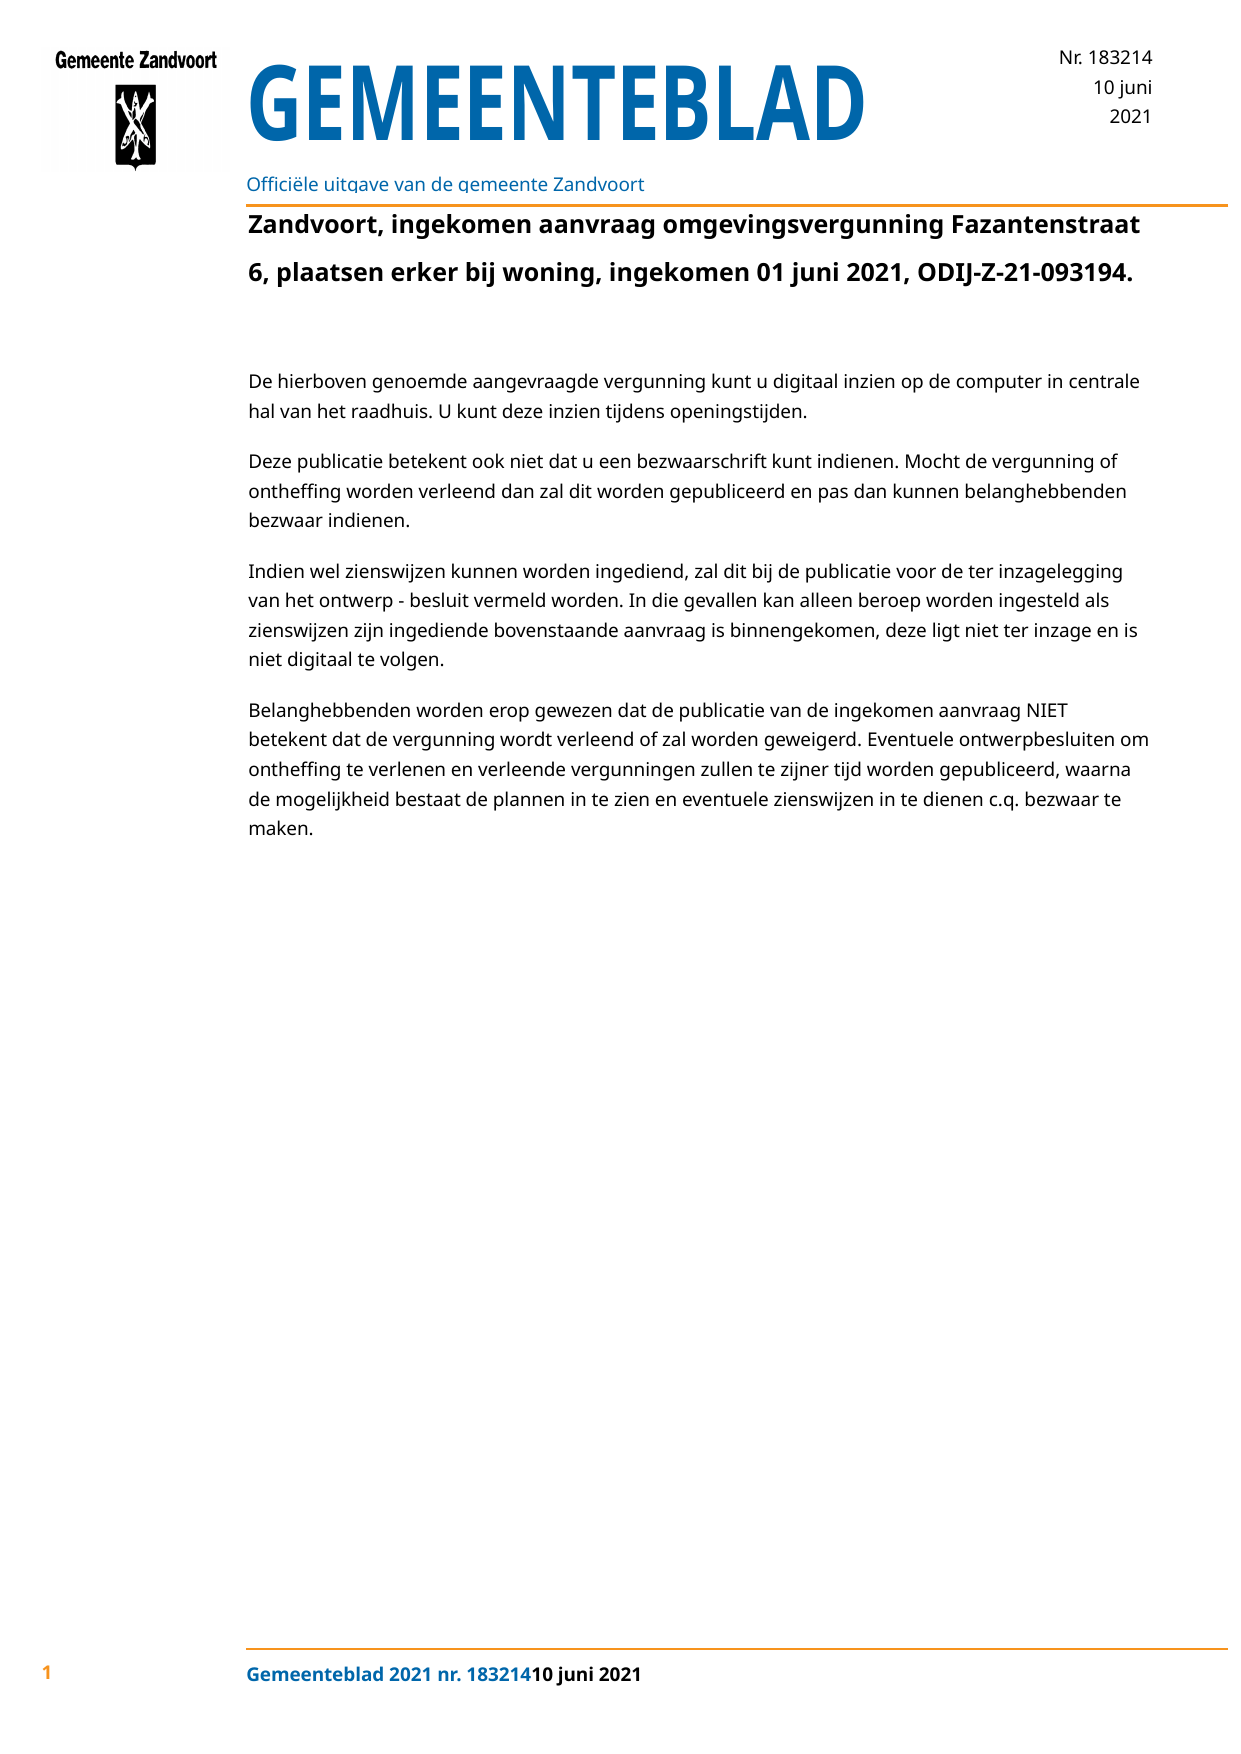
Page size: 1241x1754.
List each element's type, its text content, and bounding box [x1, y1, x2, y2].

text De hierboven genoemde aangevraagde vergunning kunt u digitaal inzien op de computer in centrale hal van het raadhuis. U kunt deze inzien tijdens openingstijden. [248, 368, 1152, 424]
text Deze publicatie betekent ook niet dat u een bezwaarschrift kunt indienen. Mocht de vergunning of ontheffing worden verleend dan zal dit worden gepubliceerd en pas dan kunnen belanghebbenden bezwaar indienen. [248, 448, 1152, 533]
picture [41, 47, 231, 172]
text Zandvoort, ingekomen aanvraag omgevingsvergunning Fazantenstraat 6, plaatsen erker bij woning, ingekomen 01 juni 2021, ODIJ-Z-21-093194. [248, 207, 1152, 288]
text Indien wel zienswijzen kunnen worden ingediend, zal dit bij de publicatie voor de ter inzagelegging van het ontwerp - besluit vermeld worden. In die gevallen kan alleen beroep worden ingesteld als zienswijzen zijn ingediende bovenstaande aanvraag is binnengekomen, deze ligt niet ter inzage en is niet digitaal te volgen. [248, 558, 1152, 672]
text Belanghebbenden worden erop gewezen dat de publicatie van de ingekomen aanvraag NIET betekent dat de vergunning wordt verleend of zal worden geweigerd. Eventuele ontwerpbesluiten om ontheffing te verlenen en verleende vergunningen zullen te zijner tijd worden gepubliceerd, waarna de mogelijkheid bestaat de plannen in te zien en eventuele zienswijzen in te dienen c.q. bezwaar te maken. [248, 697, 1152, 841]
